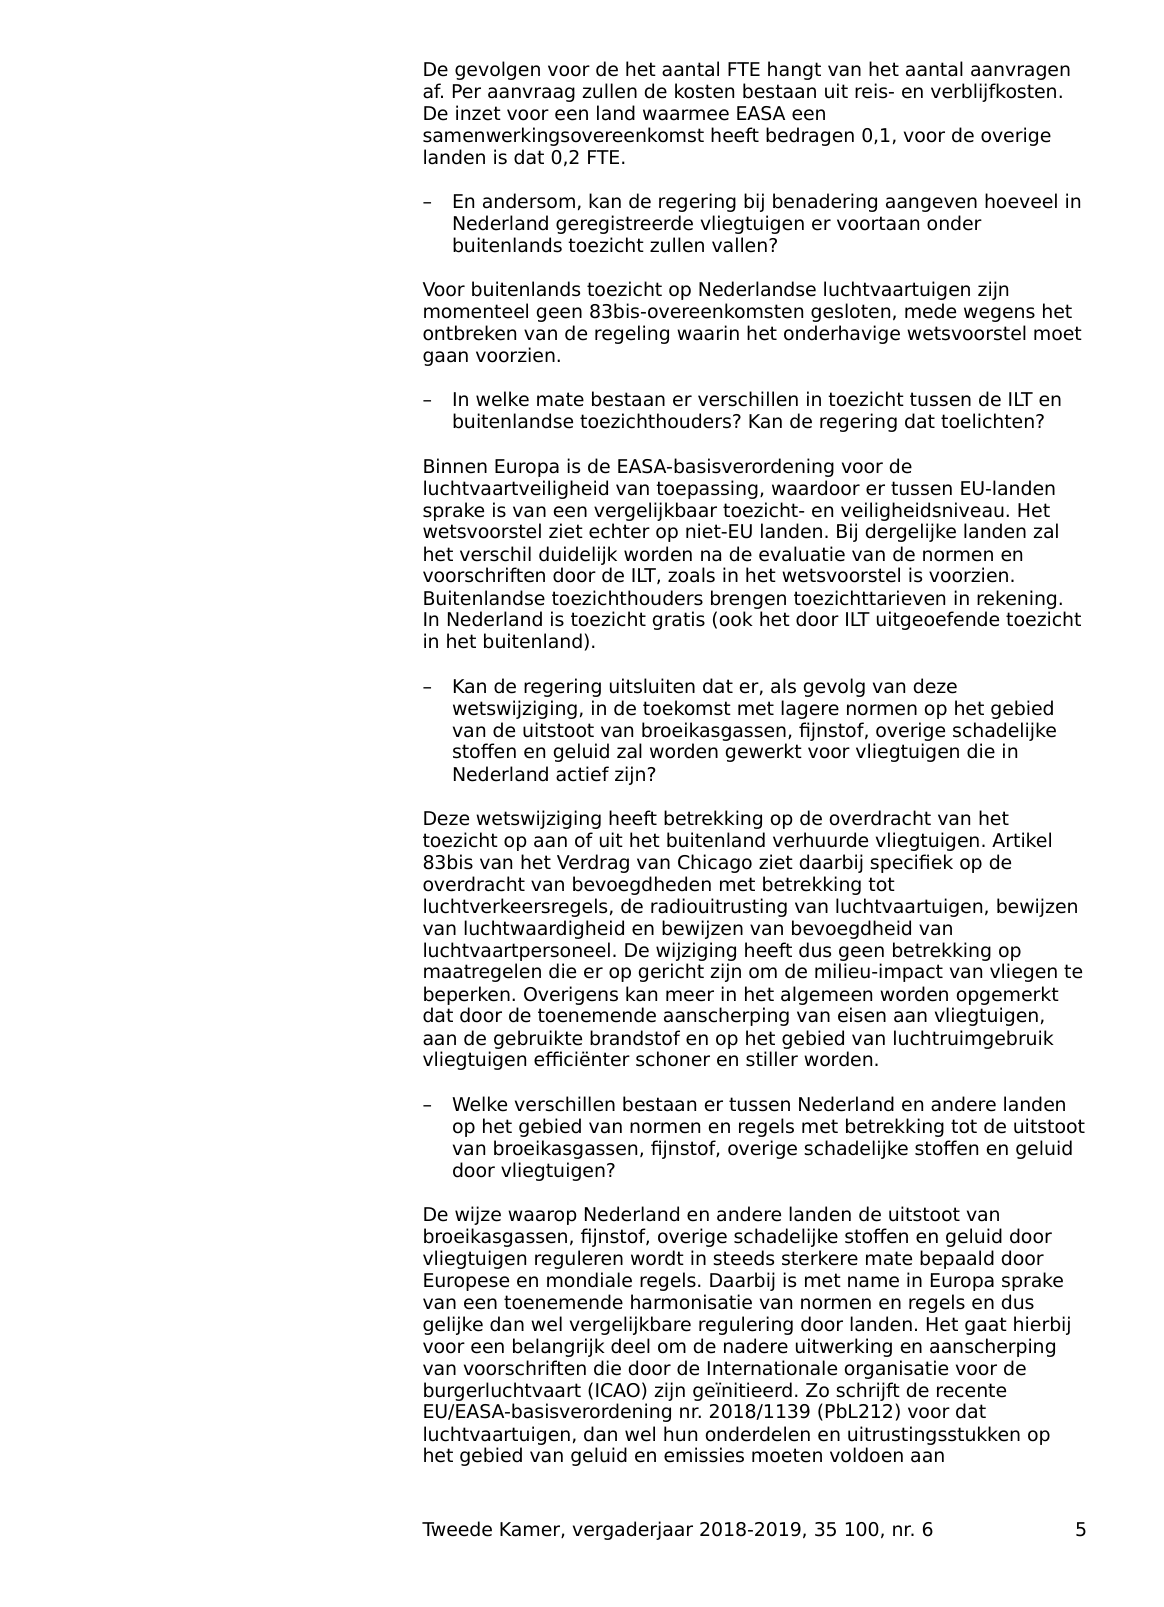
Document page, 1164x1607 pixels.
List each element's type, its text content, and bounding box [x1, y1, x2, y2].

text – En andersom, kan de regering bij benadering aangeven hoeveel in Nederland geregistreerde vliegtuigen er voortaan onder buitenlands toezicht zullen vallen? [422, 191, 1087, 257]
text – In welke mate bestaan er verschillen in toezicht tussen de ILT en buitenlandse toezichthouders? Kan de regering dat toelichten? [422, 389, 1087, 433]
text Voor buitenlands toezicht op Nederlandse luchtvaartuigen zijn momenteel geen 83bis-overeenkomsten gesloten, mede wegens het ontbreken van de regeling waarin het onderhavige wetsvoorstel moet gaan voorzien. [422, 279, 1087, 367]
text De gevolgen voor de het aantal FTE hangt van het aantal aanvragen af. Per aanvraag zullen de kosten bestaan uit reis- en verblijfkosten. De inzet voor een land waarmee EASA een samenwerkingsovereenkomst heeft bedragen 0,1, voor de overige landen is dat 0,2 FTE. [422, 59, 1087, 169]
text De wijze waarop Nederland en andere landen de uitstoot van broeikasgassen, fijnstof, overige schadelijke stoffen en geluid door vliegtuigen reguleren wordt in steeds sterkere mate bepaald door Europese en mondiale regels. Daarbij is met name in Europa sprake van een toenemende harmonisatie van normen en regels en dus gelijke dan wel vergelijkbare regulering door landen. Het gaat hierbij voor een belangrijk deel om de nadere uitwerking en aanscherping van voorschriften die door de Internationale organisatie voor de burgerluchtvaart (ICAO) zijn geïnitieerd. Zo schrijft de recente EU/EASA-basisverordening nr. 2018/1139 (PbL212) voor dat luchtvaartuigen, dan wel hun onderdelen en uitrustingsstukken op het gebied van geluid en emissies moeten voldoen aan [422, 1204, 1087, 1467]
text Binnen Europa is de EASA-basisverordening voor de luchtvaartveiligheid van toepassing, waardoor er tussen EU-landen sprake is van een vergelijkbaar toezicht- en veiligheidsniveau. Het wetsvoorstel ziet echter op niet-EU landen. Bij dergelijke landen zal het verschil duidelijk worden na de evaluatie van de normen en voorschriften door de ILT, zoals in het wetsvoorstel is voorzien. Buitenlandse toezichthouders brengen toezichttarieven in rekening. In Nederland is toezicht gratis (ook het door ILT uitgeoefende toezicht in het buitenland). [422, 456, 1087, 653]
text – Welke verschillen bestaan er tussen Nederland en andere landen op het gebied van normen en regels met betrekking tot de uitstoot van broeikasgassen, fijnstof, overige schadelijke stoffen en geluid door vliegtuigen? [422, 1093, 1087, 1181]
text – Kan de regering uitsluiten dat er, als gevolg van deze wetswijziging, in de toekomst met lagere normen op het gebied van de uitstoot van broeikasgassen, fijnstof, overige schadelijke stoffen en geluid zal worden gewerkt voor vliegtuigen die in Nederland actief zijn? [422, 676, 1087, 785]
text Deze wetswijziging heeft betrekking op de overdracht van het toezicht op aan of uit het buitenland verhuurde vliegtuigen. Artikel 83bis van het Verdrag van Chicago ziet daarbij specifiek op de overdracht van bevoegdheden met betrekking tot luchtverkeersregels, de radiouitrusting van luchtvaartuigen, bewijzen van luchtwaardigheid en bewijzen van bevoegdheid van luchtvaartpersoneel. De wijziging heeft dus geen betrekking op maatregelen die er op gericht zijn om de milieu-impact van vliegen te beperken. Overigens kan meer in het algemeen worden opgemerkt dat door de toenemende aanscherping van eisen aan vliegtuigen, aan de gebruikte brandstof en op het gebied van luchtruimgebruik vliegtuigen efficiënter schoner en stiller worden. [422, 808, 1087, 1071]
